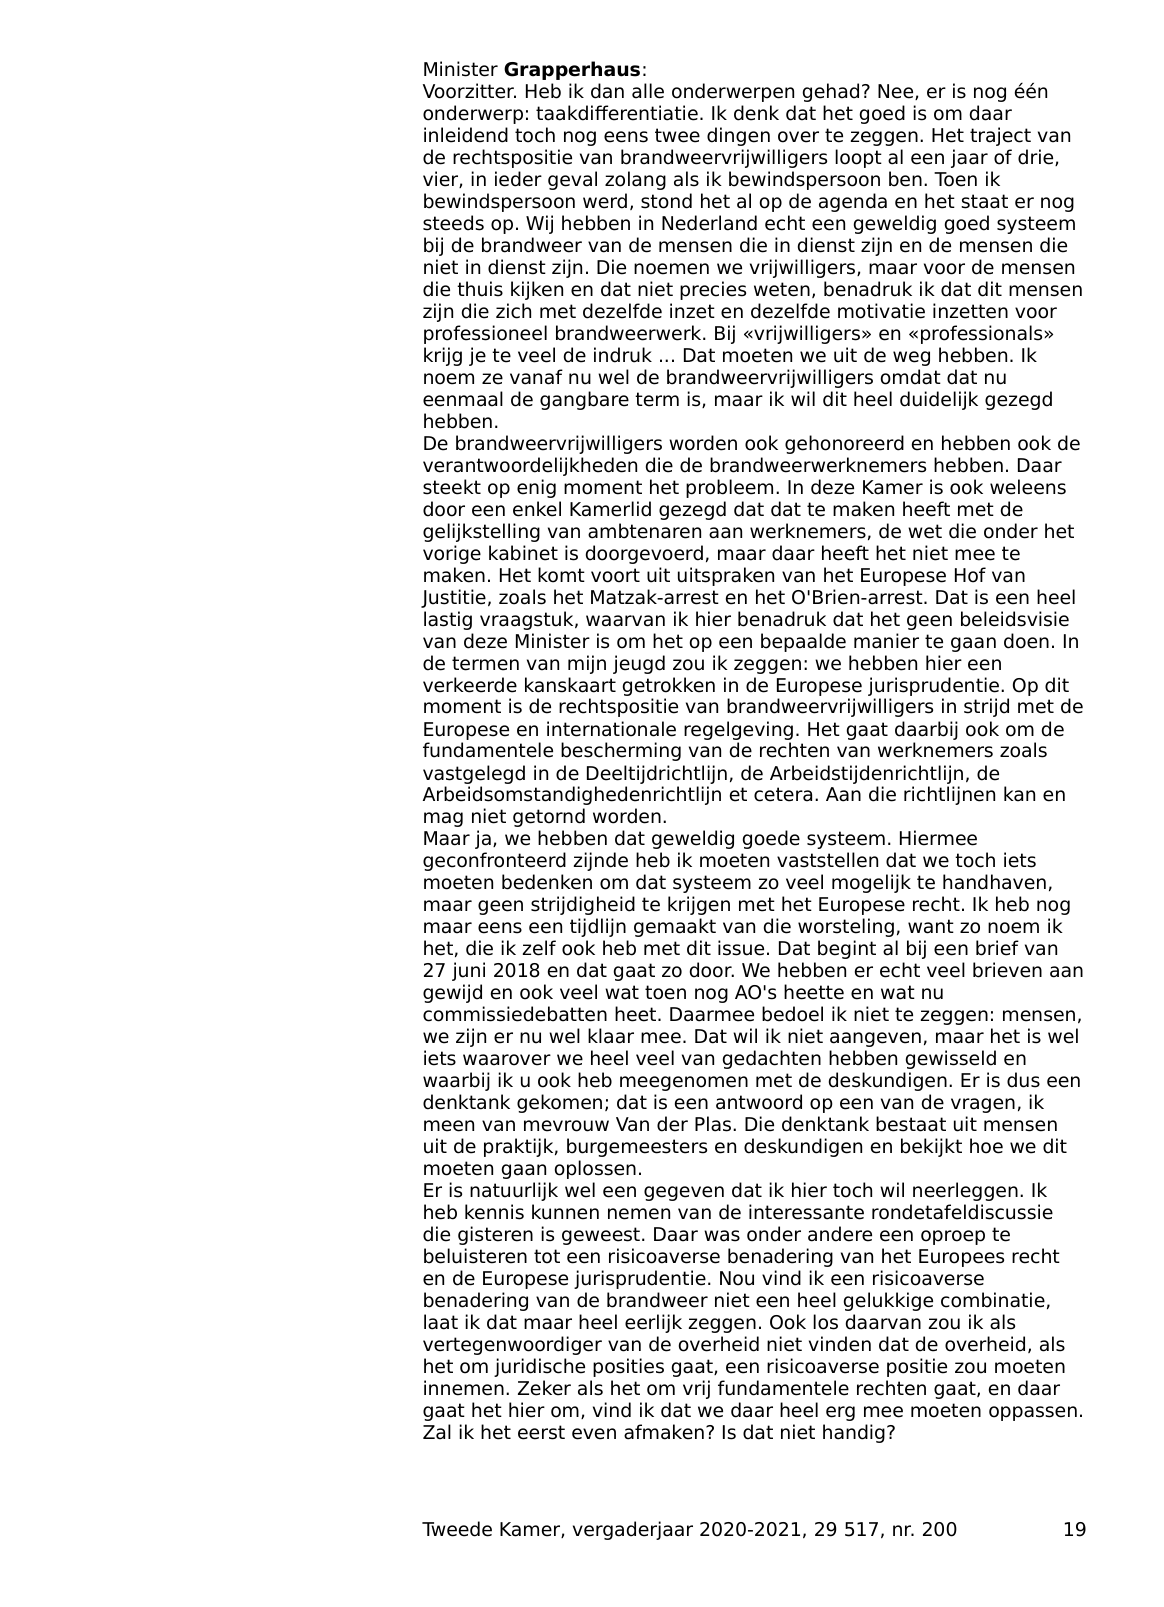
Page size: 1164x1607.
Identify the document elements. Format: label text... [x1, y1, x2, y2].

text Voorzitter. Heb ik dan alle onderwerpen gehad? Nee, er is nog één onderwerp: taakdifferentiatie. Ik denk dat het goed is om daar inleidend toch nog eens twee dingen over te zeggen. Het traject van de rechtspositie van brandweervrijwilligers loopt al een jaar of drie, vier, in ieder geval zolang als ik bewindspersoon ben. Toen ik bewindspersoon werd, stond het al op de agenda en het staat er nog steeds op. Wij hebben in Nederland echt een geweldig goed systeem bij de brandweer van de mensen die in dienst zijn en de mensen die niet in dienst zijn. Die noemen we vrijwilligers, maar voor de mensen die thuis kijken en dat niet precies weten, benadruk ik dat dit mensen zijn die zich met dezelfde inzet en dezelfde motivatie inzetten voor professioneel brandweerwerk. Bij «vrijwilligers» en «professionals» krijg je te veel de indruk ... Dat moeten we uit de weg hebben. Ik noem ze vanaf nu wel de brandweervrijwilligers omdat dat nu eenmaal de gangbare term is, maar ik wil dit heel duidelijk gezegd hebben. [422, 81, 1087, 433]
text Zal ik het eerst even afmaken? Is dat niet handig? [422, 1422, 1087, 1444]
text Maar ja, we hebben dat geweldig goede systeem. Hiermee geconfronteerd zijnde heb ik moeten vaststellen dat we toch iets moeten bedenken om dat systeem zo veel mogelijk te handhaven, maar geen strijdigheid te krijgen met het Europese recht. Ik heb nog maar eens een tijdlijn gemaakt van die worsteling, want zo noem ik het, die ik zelf ook heb met dit issue. Dat begint al bij een brief van 27 juni 2018 en dat gaat zo door. We hebben er echt veel brieven aan gewijd en ook veel wat toen nog AO's heette en wat nu commissiedebatten heet. Daarmee bedoel ik niet te zeggen: mensen, we zijn er nu wel klaar mee. Dat wil ik niet aangeven, maar het is wel iets waarover we heel veel van gedachten hebben gewisseld en waarbij ik u ook heb meegenomen met de deskundigen. Er is dus een denktank gekomen; dat is een antwoord op een van de vragen, ik meen van mevrouw Van der Plas. Die denktank bestaat uit mensen uit de praktijk, burgemeesters en deskundigen en bekijkt hoe we dit moeten gaan oplossen. [422, 828, 1087, 1180]
text De brandweervrijwilligers worden ook gehonoreerd en hebben ook de verantwoordelijkheden die de brandweerwerknemers hebben. Daar steekt op enig moment het probleem. In deze Kamer is ook weleens door een enkel Kamerlid gezegd dat dat te maken heeft met de gelijkstelling van ambtenaren aan werknemers, de wet die onder het vorige kabinet is doorgevoerd, maar daar heeft het niet mee te maken. Het komt voort uit uitspraken van het Europese Hof van Justitie, zoals het Matzak-arrest en het O'Brien-arrest. Dat is een heel lastig vraagstuk, waarvan ik hier benadruk dat het geen beleidsvisie van deze Minister is om het op een bepaalde manier te gaan doen. In de termen van mijn jeugd zou ik zeggen: we hebben hier een verkeerde kanskaart getrokken in de Europese jurisprudentie. Op dit moment is de rechtspositie van brandweervrijwilligers in strijd met de Europese en internationale regelgeving. Het gaat daarbij ook om de fundamentele bescherming van de rechten van werknemers zoals vastgelegd in de Deeltijdrichtlijn, de Arbeidstijdenrichtlijn, de Arbeidsomstandighedenrichtlijn et cetera. Aan die richtlijnen kan en mag niet getornd worden. [422, 433, 1087, 828]
text Er is natuurlijk wel een gegeven dat ik hier toch wil neerleggen. Ik heb kennis kunnen nemen van de interessante rondetafeldiscussie die gisteren is geweest. Daar was onder andere een oproep te beluisteren tot een risicoaverse benadering van het Europees recht en de Europese jurisprudentie. Nou vind ik een risicoaverse benadering van de brandweer niet een heel gelukkige combinatie, laat ik dat maar heel eerlijk zeggen. Ook los daarvan zou ik als vertegenwoordiger van de overheid niet vinden dat de overheid, als het om juridische posities gaat, een risicoaverse positie zou moeten innemen. Zeker als het om vrij fundamentele rechten gaat, en daar gaat het hier om, vind ik dat we daar heel erg mee moeten oppassen. [422, 1180, 1087, 1422]
text Minister Grapperhaus: [422, 59, 1087, 81]
